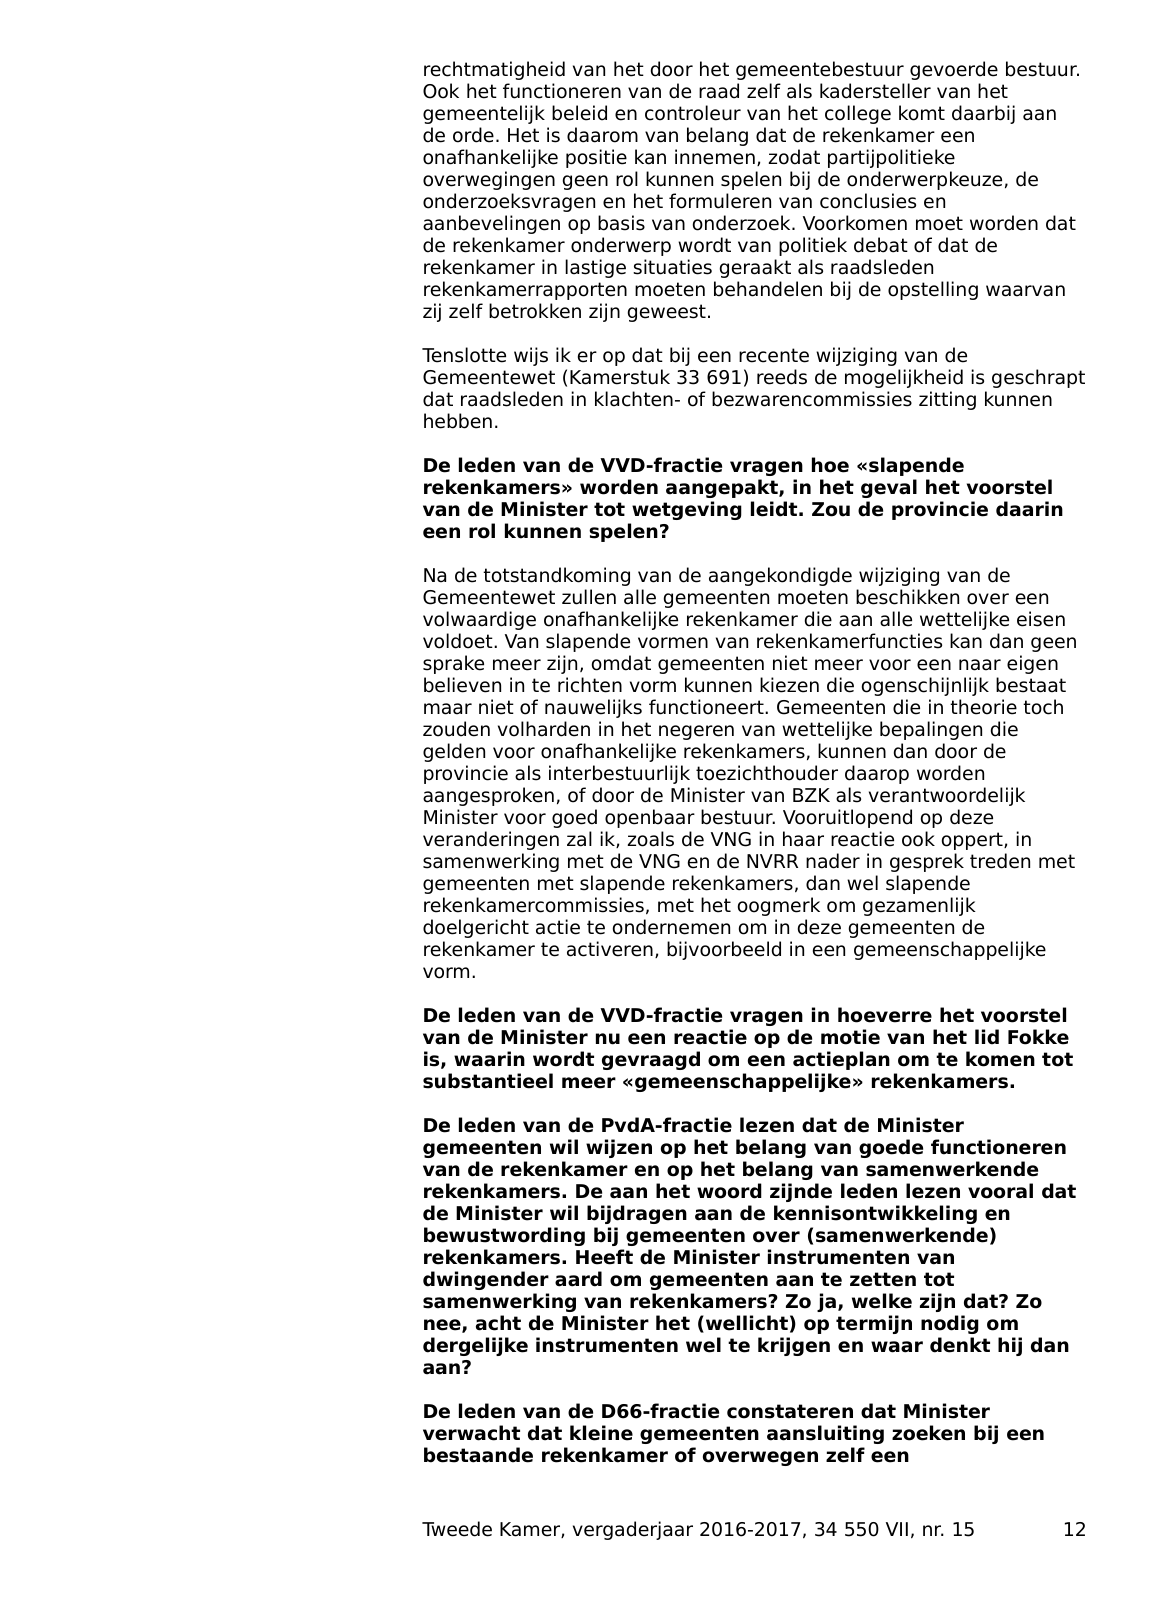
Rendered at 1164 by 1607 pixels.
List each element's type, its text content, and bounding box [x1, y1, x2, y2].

text Na de totstandkoming van de aangekondigde wijziging van de Gemeentewet zullen alle gemeenten moeten beschikken over een volwaardige onafhankelijke rekenkamer die aan alle wettelijke eisen voldoet. Van slapende vormen van rekenkamerfuncties kan dan geen sprake meer zijn, omdat gemeenten niet meer voor een naar eigen believen in te richten vorm kunnen kiezen die ogenschijnlijk bestaat maar niet of nauwelijks functioneert. Gemeenten die in theorie toch zouden volharden in het negeren van wettelijke bepalingen die gelden voor onafhankelijke rekenkamers, kunnen dan door de provincie als interbestuurlijk toezichthouder daarop worden aangesproken, of door de Minister van BZK als verantwoordelijk Minister voor goed openbaar bestuur. Vooruitlopend op deze veranderingen zal ik, zoals de VNG in haar reactie ook oppert, in samenwerking met de VNG en de NVRR nader in gesprek treden met gemeenten met slapende rekenkamers, dan wel slapende rekenkamercommissies, met het oogmerk om gezamenlijk doelgericht actie te ondernemen om in deze gemeenten de rekenkamer te activeren, bijvoorbeeld in een gemeenschappelijke vorm. [422, 565, 1087, 983]
text De leden van de VVD-fractie vragen in hoeverre het voorstel van de Minister nu een reactie op de motie van het lid Fokke is, waarin wordt gevraagd om een actieplan om te komen tot substantieel meer «gemeenschappelijke» rekenkamers. [422, 1005, 1087, 1093]
text De leden van de D66-fractie constateren dat Minister verwacht dat kleine gemeenten aansluiting zoeken bij een bestaande rekenkamer of overwegen zelf een [422, 1401, 1087, 1467]
text De leden van de VVD-fractie vragen hoe «slapende rekenkamers» worden aangepakt, in het geval het voorstel van de Minister tot wetgeving leidt. Zou de provincie daarin een rol kunnen spelen? [422, 455, 1087, 543]
text Tenslotte wijs ik er op dat bij een recente wijziging van de Gemeentewet (Kamerstuk 33 691) reeds de mogelijkheid is geschrapt dat raadsleden in klachten- of bezwarencommissies zitting kunnen hebben. [422, 345, 1087, 433]
text De leden van de PvdA-fractie lezen dat de Minister gemeenten wil wijzen op het belang van goede functioneren van de rekenkamer en op het belang van samenwerkende rekenkamers. De aan het woord zijnde leden lezen vooral dat de Minister wil bijdragen aan de kennisontwikkeling en bewustwording bij gemeenten over (samenwerkende) rekenkamers. Heeft de Minister instrumenten van dwingender aard om gemeenten aan te zetten tot samenwerking van rekenkamers? Zo ja, welke zijn dat? Zo nee, acht de Minister het (wellicht) op termijn nodig om dergelijke instrumenten wel te krijgen en waar denkt hij dan aan? [422, 1115, 1087, 1379]
text rechtmatigheid van het door het gemeentebestuur gevoerde bestuur. Ook het functioneren van de raad zelf als kadersteller van het gemeentelijk beleid en controleur van het college komt daarbij aan de orde. Het is daarom van belang dat de rekenkamer een onafhankelijke positie kan innemen, zodat partijpolitieke overwegingen geen rol kunnen spelen bij de onderwerpkeuze, de onderzoeksvragen en het formuleren van conclusies en aanbevelingen op basis van onderzoek. Voorkomen moet worden dat de rekenkamer onderwerp wordt van politiek debat of dat de rekenkamer in lastige situaties geraakt als raadsleden rekenkamerrapporten moeten behandelen bij de opstelling waarvan zij zelf betrokken zijn geweest. [422, 59, 1087, 323]
